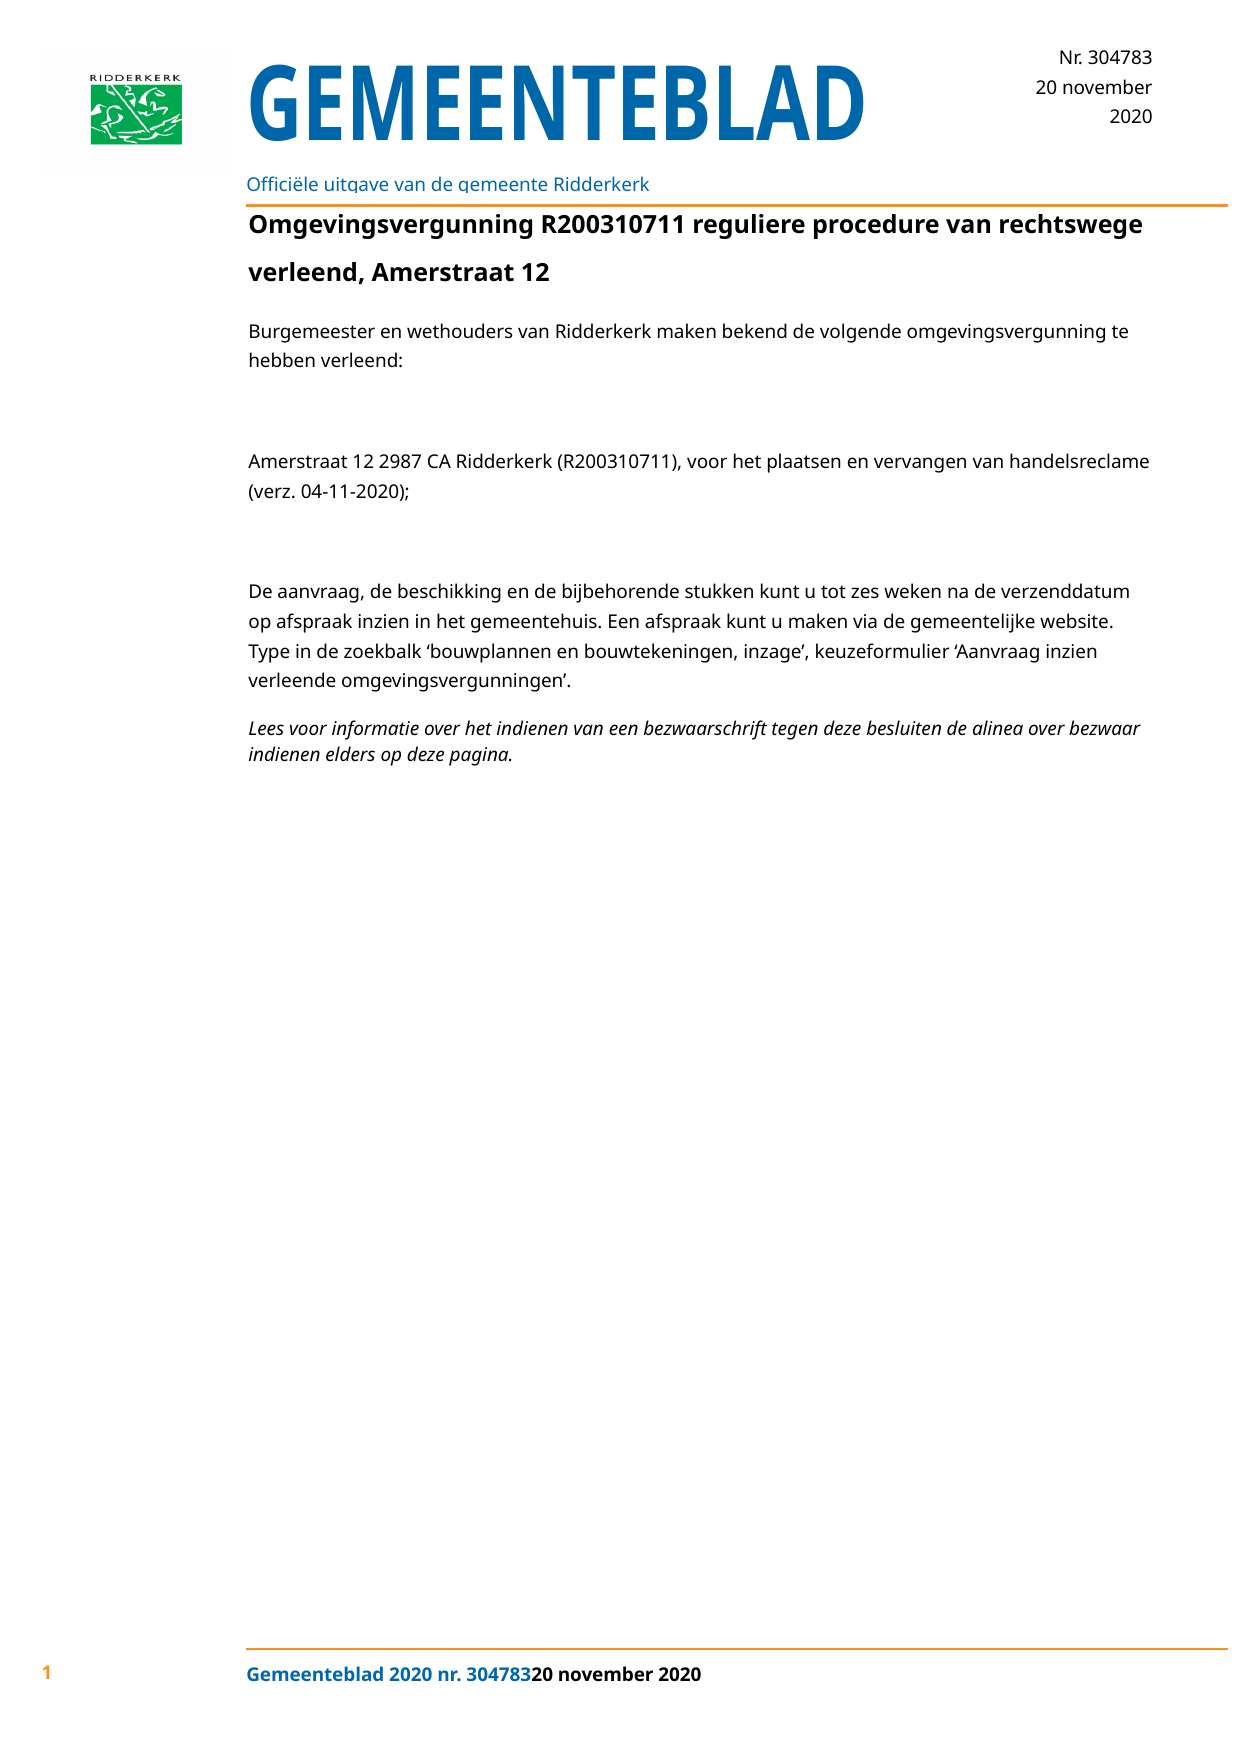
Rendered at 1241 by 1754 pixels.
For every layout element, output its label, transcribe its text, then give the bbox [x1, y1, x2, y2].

text Burgemeester en wethouders van Ridderkerk maken bekend de volgende omgevingsvergunning te hebben verleend: [248, 318, 1152, 373]
text De aanvraag, de beschikking en de bijbehorende stukken kunt u tot zes weken na de verzenddatum op afspraak inzien in het gemeentehuis. Een afspraak kunt u maken via de gemeentelijke website. Type in de zoekbalk ‘bouwplannen en bouwtekeningen, inzage’, keuzeformulier ‘Aanvraag inzien verleende omgevingsvergunningen’. [248, 579, 1152, 693]
text Omgevingsvergunning R200310711 reguliere procedure van rechtswege verleend, Amerstraat 12 [248, 207, 1152, 288]
text Lees voor informatie over het indienen van een bezwaarschrift tegen deze besluiten de alinea over bezwaar indienen elders op deze pagina. [248, 715, 1152, 767]
picture [41, 47, 231, 172]
text Amerstraat 12 2987 CA Ridderkerk (R200310711), voor het plaatsen en vervangen van handelsreclame (verz. 04-11-2020); [248, 448, 1152, 504]
